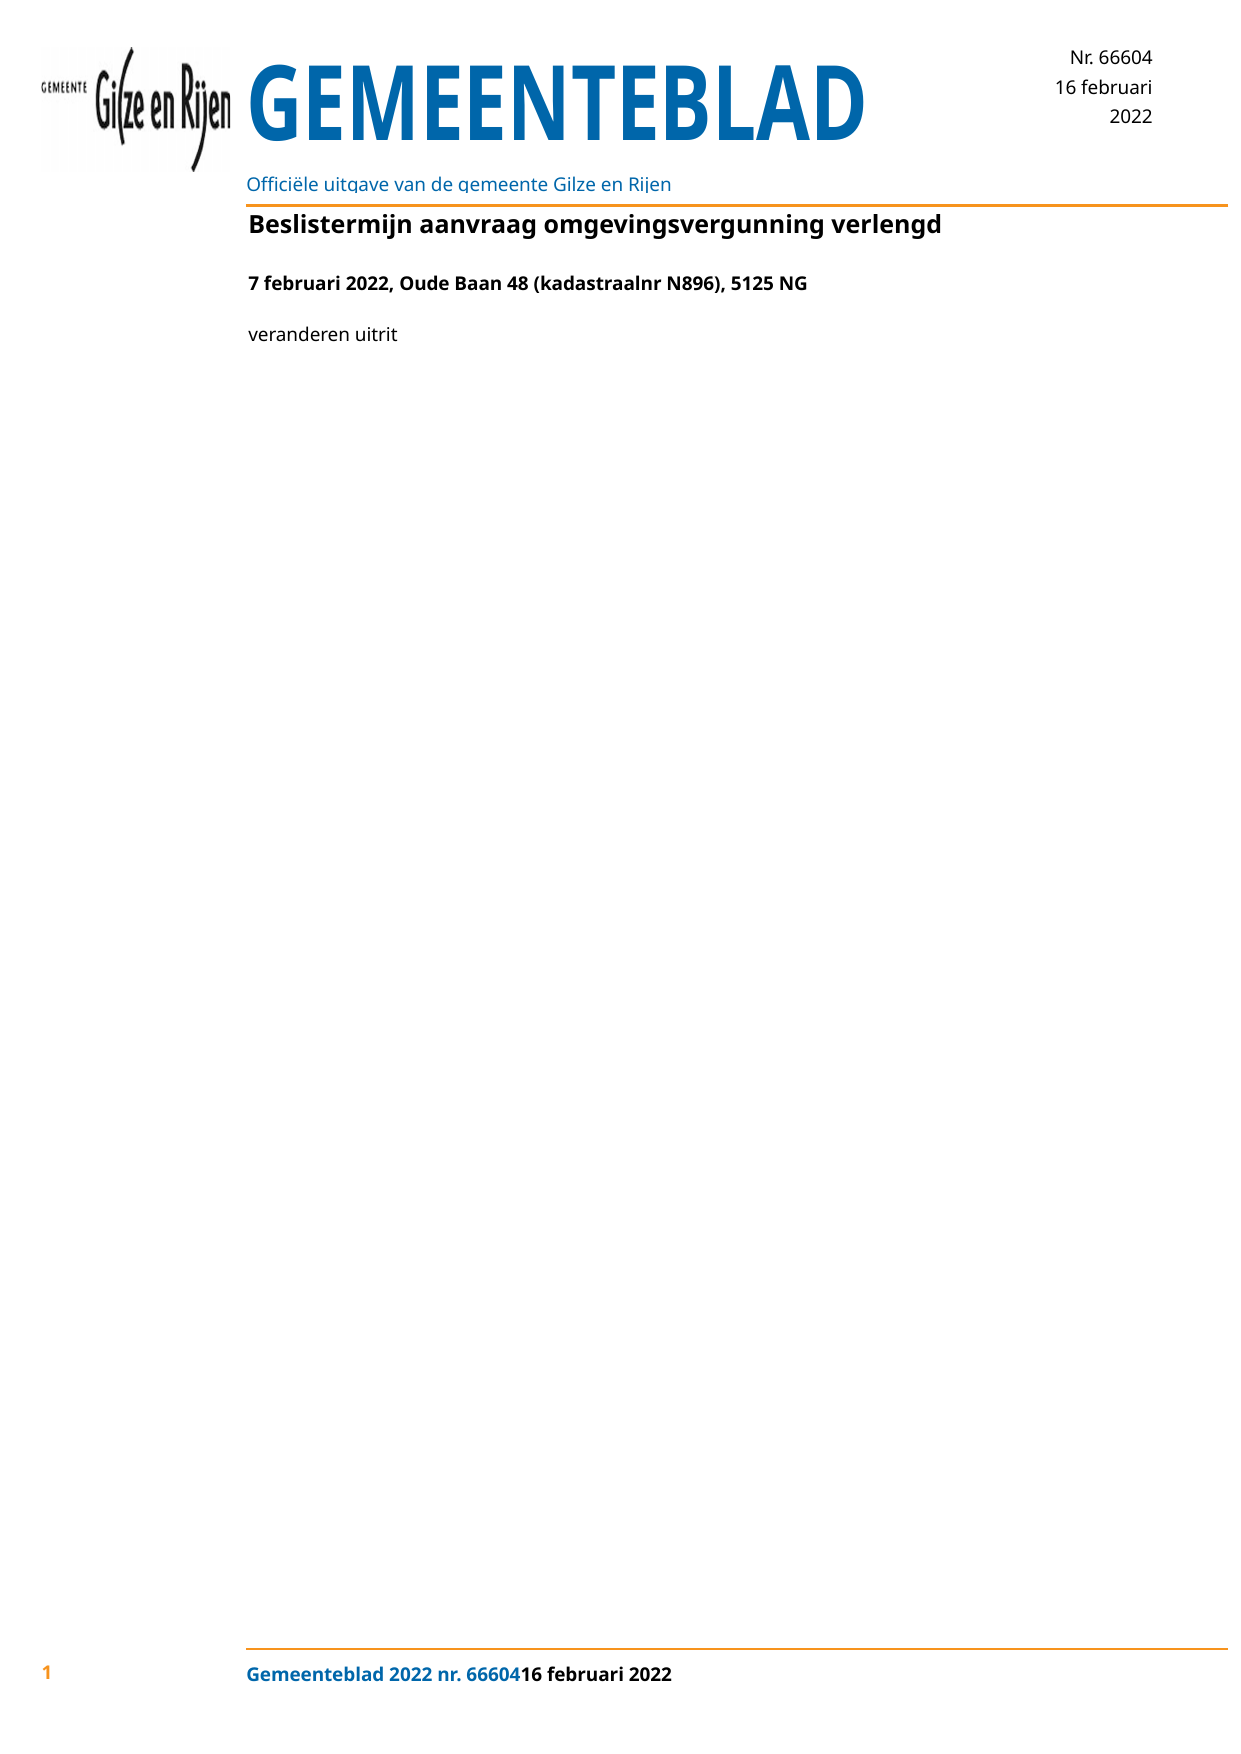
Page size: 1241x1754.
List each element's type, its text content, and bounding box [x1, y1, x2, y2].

text 7 februari 2022, Oude Baan 48 (kadastraalnr N896), 5125 NG [248, 270, 1152, 296]
text Beslistermijn aanvraag omgevingsvergunning verlengd [248, 207, 1152, 241]
text veranderen uitrit [248, 321, 1152, 346]
picture [41, 47, 231, 172]
